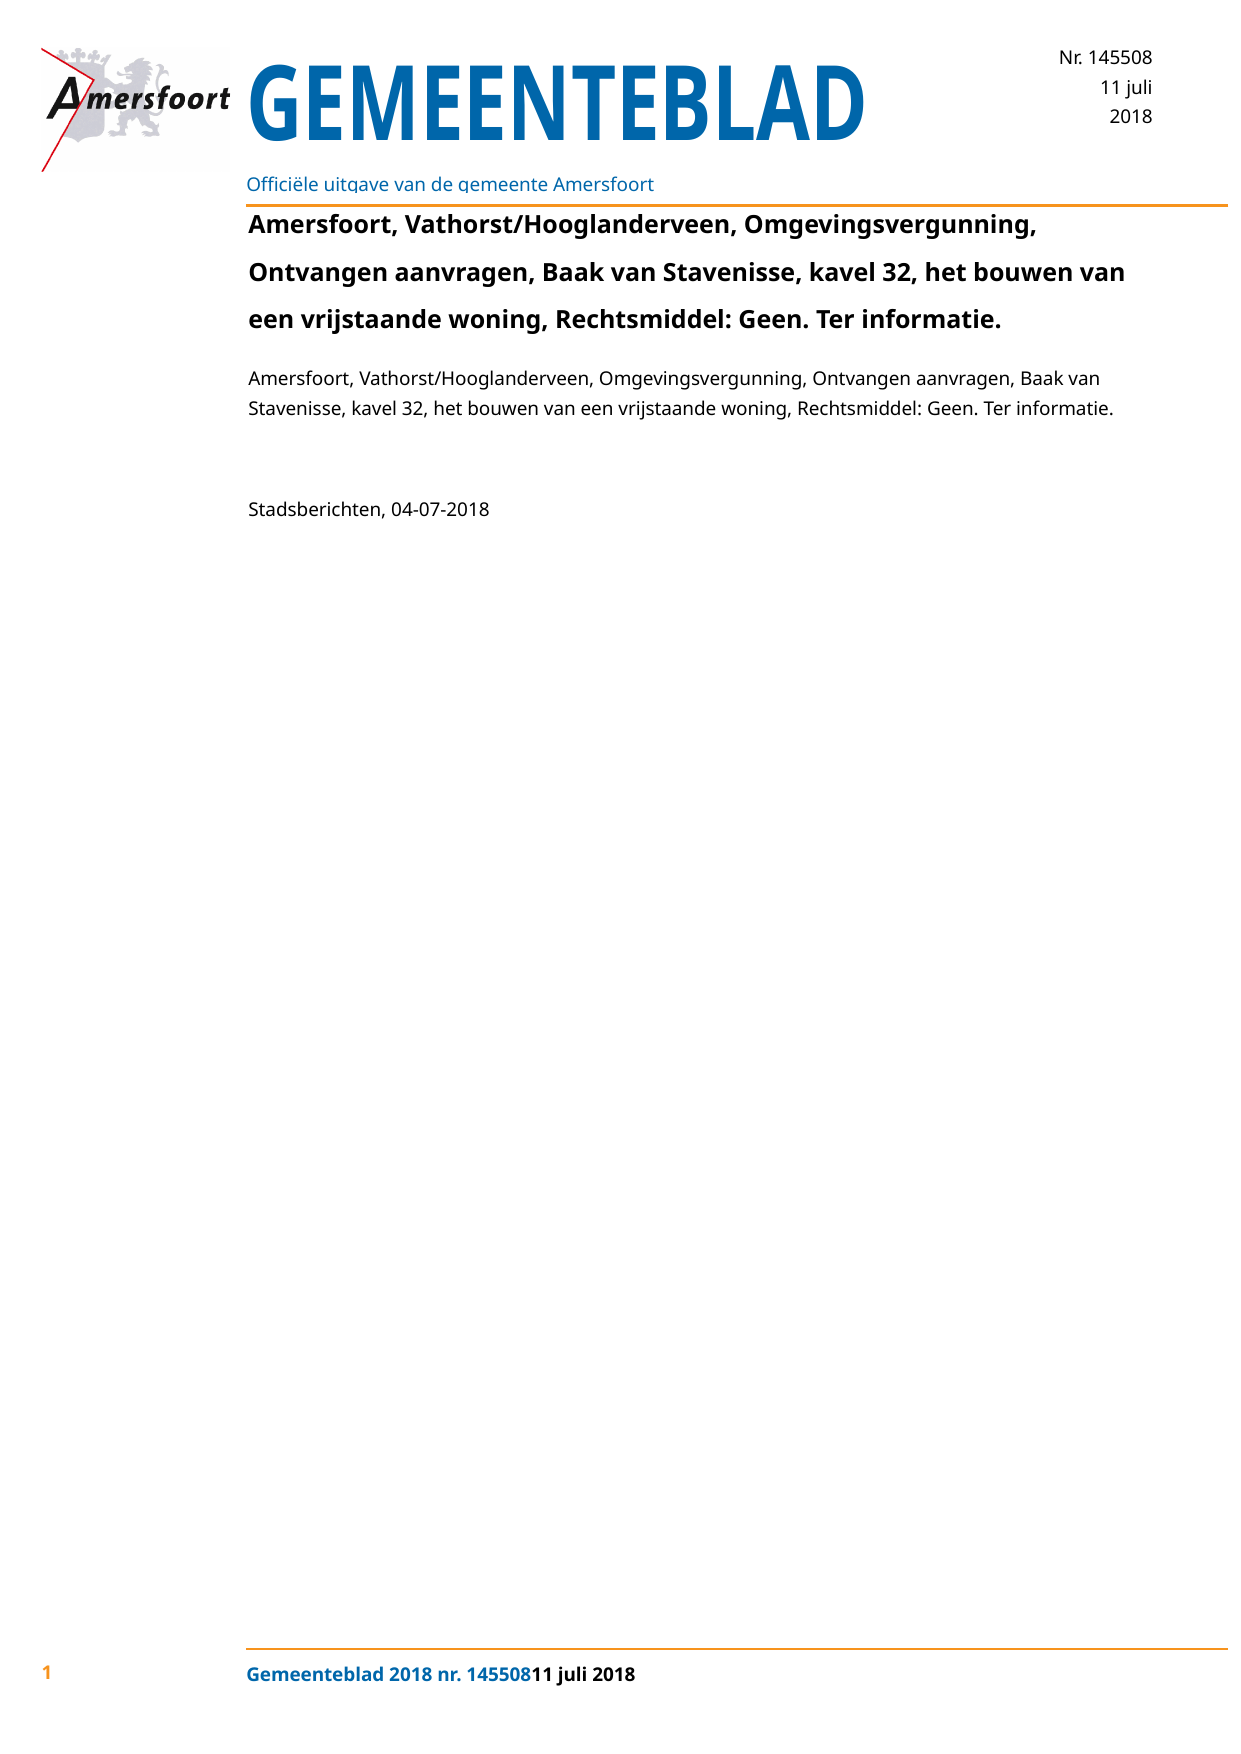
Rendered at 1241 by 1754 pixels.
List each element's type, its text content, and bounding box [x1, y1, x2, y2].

text Amersfoort, Vathorst/Hooglanderveen, Omgevingsvergunning, Ontvangen aanvragen, Baak van Stavenisse, kavel 32, het bouwen van een vrijstaande woning, Rechtsmiddel: Geen. Ter informatie. [248, 207, 1152, 336]
text Amersfoort, Vathorst/Hooglanderveen, Omgevingsvergunning, Ontvangen aanvragen, Baak van Stavenisse, kavel 32, het bouwen van een vrijstaande woning, Rechtsmiddel: Geen. Ter informatie. [248, 366, 1152, 421]
picture [41, 47, 231, 172]
text Stadsberichten, 04-07-2018 [248, 496, 1152, 522]
